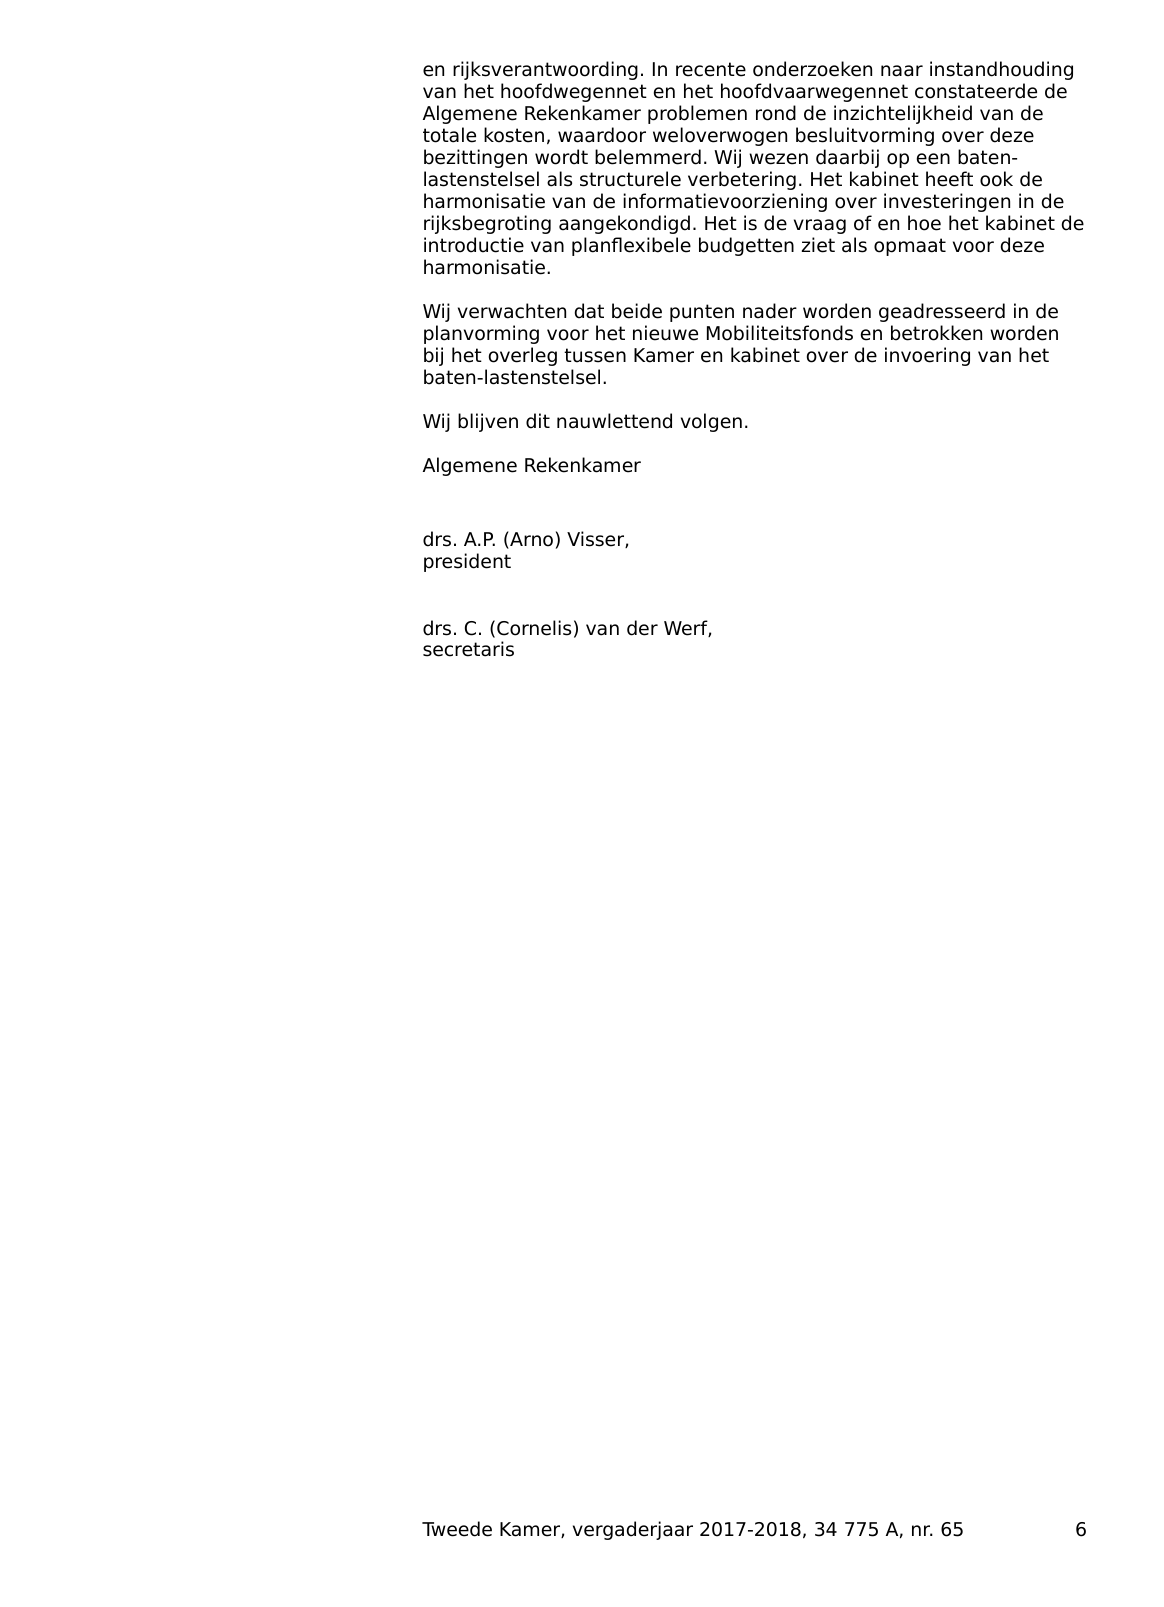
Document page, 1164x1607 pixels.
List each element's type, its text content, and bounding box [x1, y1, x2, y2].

text drs. C. (Cornelis) van der Werf, secretaris [422, 595, 1087, 661]
text en rijksverantwoording. In recente onderzoeken naar instandhouding van het hoofdwegennet en het hoofdvaarwegennet constateerde de Algemene Rekenkamer problemen rond de inzichtelijkheid van de totale kosten, waardoor weloverwogen besluitvorming over deze bezittingen wordt belemmerd. Wij wezen daarbij op een baten-lastenstelsel als structurele verbetering. Het kabinet heeft ook de harmonisatie van de informatievoorziening over investeringen in de rijksbegroting aangekondigd. Het is de vraag of en hoe het kabinet de introductie van planflexibele budgetten ziet als opmaat voor deze harmonisatie. [422, 59, 1087, 279]
text Wij blijven dit nauwlettend volgen. [422, 411, 1087, 433]
text Wij verwachten dat beide punten nader worden geadresseerd in de planvorming voor het nieuwe Mobiliteitsfonds en betrokken worden bij het overleg tussen Kamer en kabinet over de invoering van het baten-lastenstelsel. [422, 301, 1087, 389]
text Algemene Rekenkamer [422, 455, 1087, 477]
text drs. A.P. (Arno) Visser, president [422, 507, 1087, 573]
